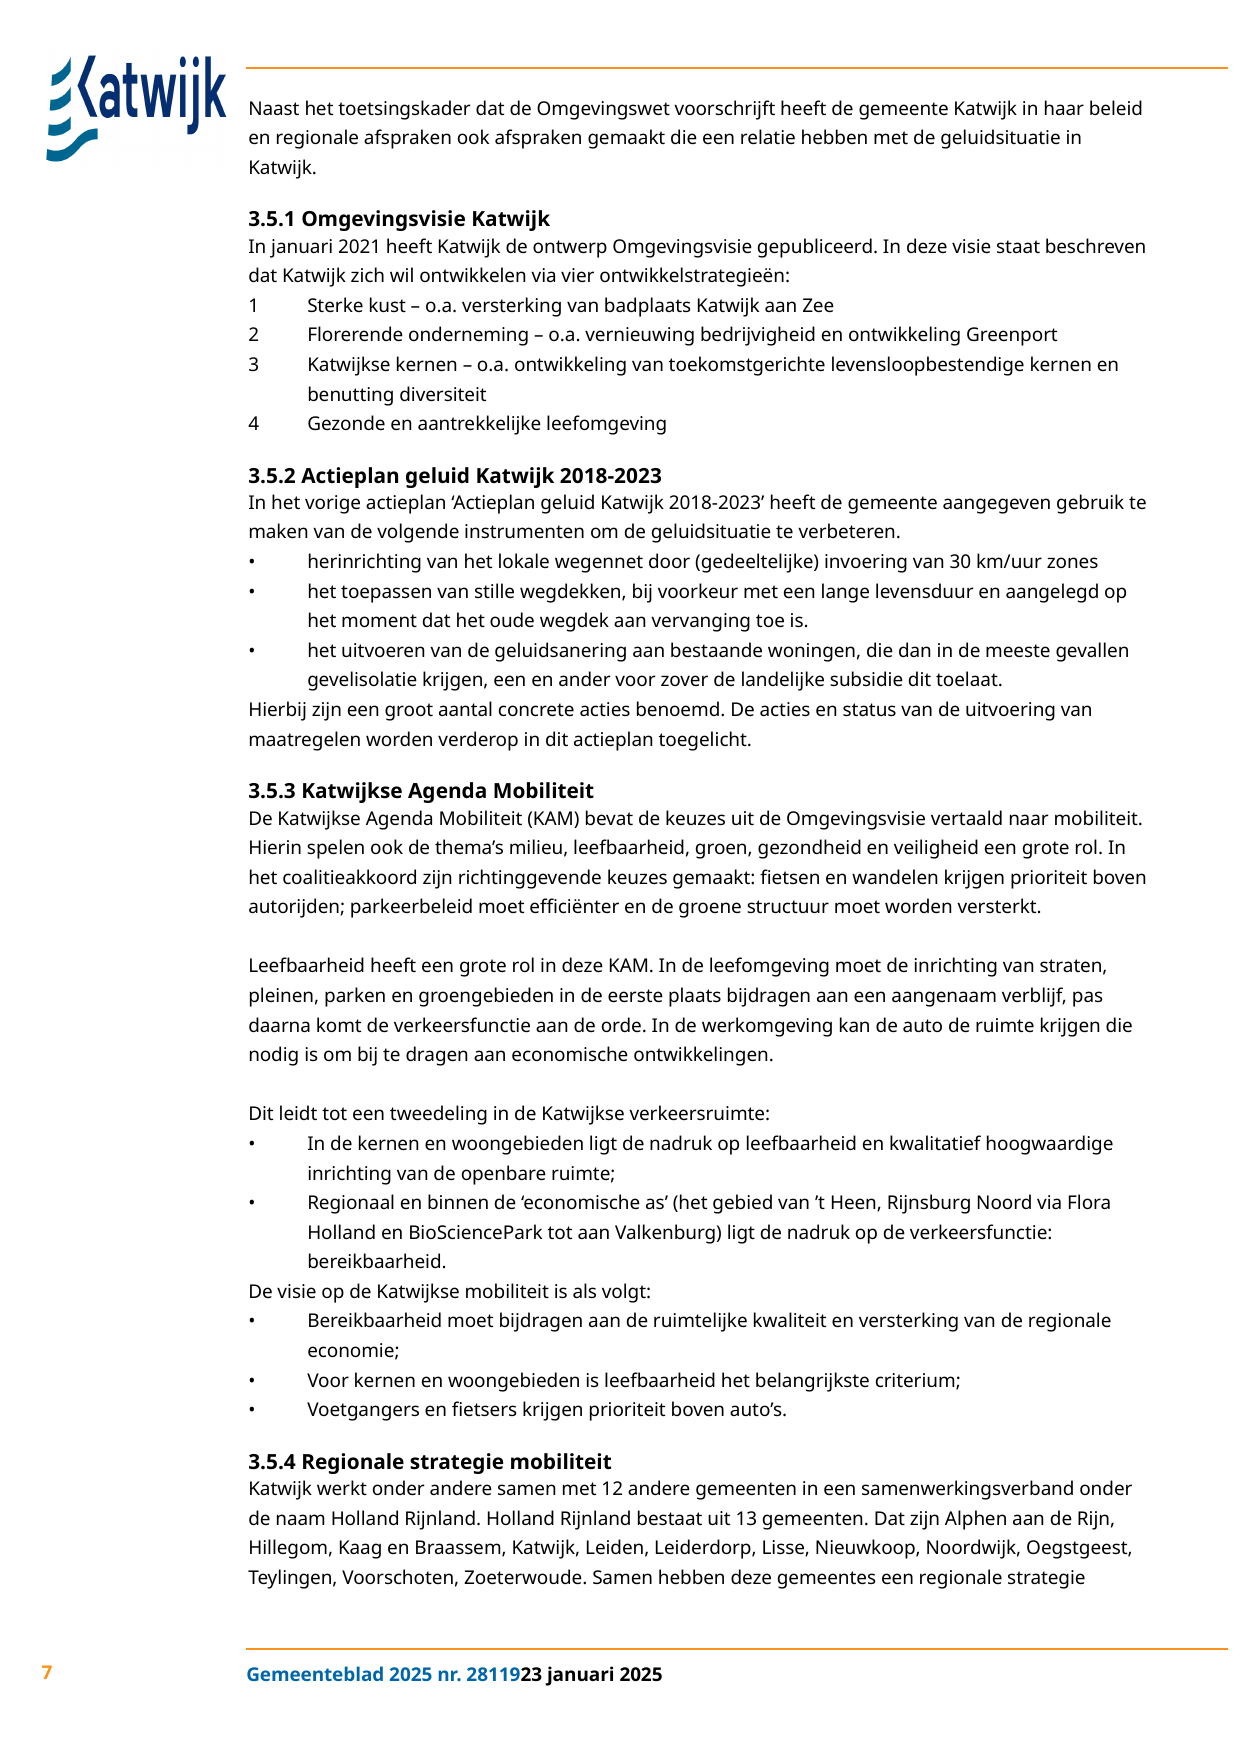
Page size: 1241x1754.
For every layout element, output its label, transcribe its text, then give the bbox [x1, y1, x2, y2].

picture [41, 47, 231, 172]
text De visie op de Katwijkse mobiliteit is als volgt: [248, 1278, 1152, 1304]
text 3.5.3 Katwijkse Agenda Mobiliteit [248, 776, 1152, 805]
text In het vorige actieplan ‘Actieplan geluid Katwijk 2018-2023’ heeft de gemeente aangegeven gebruik te maken van de volgende instrumenten om de geluidsituatie te verbeteren. [248, 489, 1152, 544]
text 3.5.4 Regionale strategie mobiliteit [248, 1447, 1152, 1475]
list herinrichting van het lokale wegennet door (gedeeltelijke) invoering van 30 km/uur zones [248, 548, 1152, 574]
list Regionaal en binnen de ‘economische as’ (het gebied van ’t Heen, Rijnsburg Noord via Flora Holland en BioSciencePark tot aan Valkenburg) ligt de nadruk op de verkeersfunctie: bereikbaarheid. [248, 1189, 1152, 1274]
list Gezonde en aantrekkelijke leefomgeving [248, 410, 1152, 436]
list Sterke kust – o.a. versterking van badplaats Katwijk aan Zee [248, 292, 1152, 318]
text Katwijk werkt onder andere samen met 12 andere gemeenten in een samenwerkingsverband onder de naam Holland Rijnland. Holland Rijnland bestaat uit 13 gemeenten. Dat zijn Alphen aan de Rijn, Hillegom, Kaag en Braassem, Katwijk, Leiden, Leiderdorp, Lisse, Nieuwkoop, Noordwijk, Oegstgeest, Teylingen, Voorschoten, Zoeterwoude. Samen hebben deze gemeentes een regionale strategie [248, 1475, 1152, 1590]
text Leefbaarheid heeft een grote rol in deze KAM. In de leefomgeving moet de inrichting van straten, pleinen, parken en groengebieden in de eerste plaats bijdragen aan een aangenaam verblijf, pas daarna komt de verkeersfunctie aan de orde. In de werkomgeving kan de auto de ruimte krijgen die nodig is om bij te dragen aan economische ontwikkelingen. [248, 953, 1152, 1067]
list het toepassen van stille wegdekken, bij voorkeur met een lange levensduur en aangelegd op het moment dat het oude wegdek aan vervanging toe is. [248, 578, 1152, 633]
text De Katwijkse Agenda Mobiliteit (KAM) bevat de keuzes uit de Omgevingsvisie vertaald naar mobiliteit. Hierin spelen ook de thema’s milieu, leefbaarheid, groen, gezondheid en veiligheid een grote rol. In het coalitieakkoord zijn richtinggevende keuzes gemaakt: fietsen en wandelen krijgen prioriteit boven autorijden; parkeerbeleid moet efficiënter en de groene structuur moet worden versterkt. [248, 805, 1152, 919]
text 3.5.1 Omgevingsvisie Katwijk [248, 204, 1152, 233]
list het uitvoeren van de geluidsanering aan bestaande woningen, die dan in de meeste gevallen gevelisolatie krijgen, een en ander voor zover de landelijke subsidie dit toelaat. [248, 637, 1152, 692]
text 3.5.2 Actieplan geluid Katwijk 2018-2023 [248, 461, 1152, 489]
list Bereikbaarheid moet bijdragen aan de ruimtelijke kwaliteit en versterking van de regionale economie; [248, 1308, 1152, 1363]
list Voetgangers en fietsers krijgen prioriteit boven auto’s. [248, 1396, 1152, 1422]
list Katwijkse kernen – o.a. ontwikkeling van toekomstgerichte levensloopbestendige kernen en benutting diversiteit [248, 351, 1152, 406]
list In de kernen en woongebieden ligt de nadruk op leefbaarheid en kwalitatief hoogwaardige inrichting van de openbare ruimte; [248, 1130, 1152, 1185]
text In januari 2021 heeft Katwijk de ontwerp Omgevingsvisie gepubliceerd. In deze visie staat beschreven dat Katwijk zich wil ontwikkelen via vier ontwikkelstrategieën: [248, 233, 1152, 288]
list Voor kernen en woongebieden is leefbaarheid het belangrijkste criterium; [248, 1367, 1152, 1392]
list Florerende onderneming – o.a. vernieuwing bedrijvigheid en ontwikkeling Greenport [248, 322, 1152, 347]
text Hierbij zijn een groot aantal concrete acties benoemd. De acties en status van de uitvoering van maatregelen worden verderop in dit actieplan toegelicht. [248, 696, 1152, 752]
text Dit leidt tot een tweedeling in de Katwijkse verkeersruimte: [248, 1101, 1152, 1126]
text Naast het toetsingskader dat de Omgevingswet voorschrijft heeft de gemeente Katwijk in haar beleid en regionale afspraken ook afspraken gemaakt die een relatie hebben met de geluidsituatie in Katwijk. [248, 95, 1152, 180]
